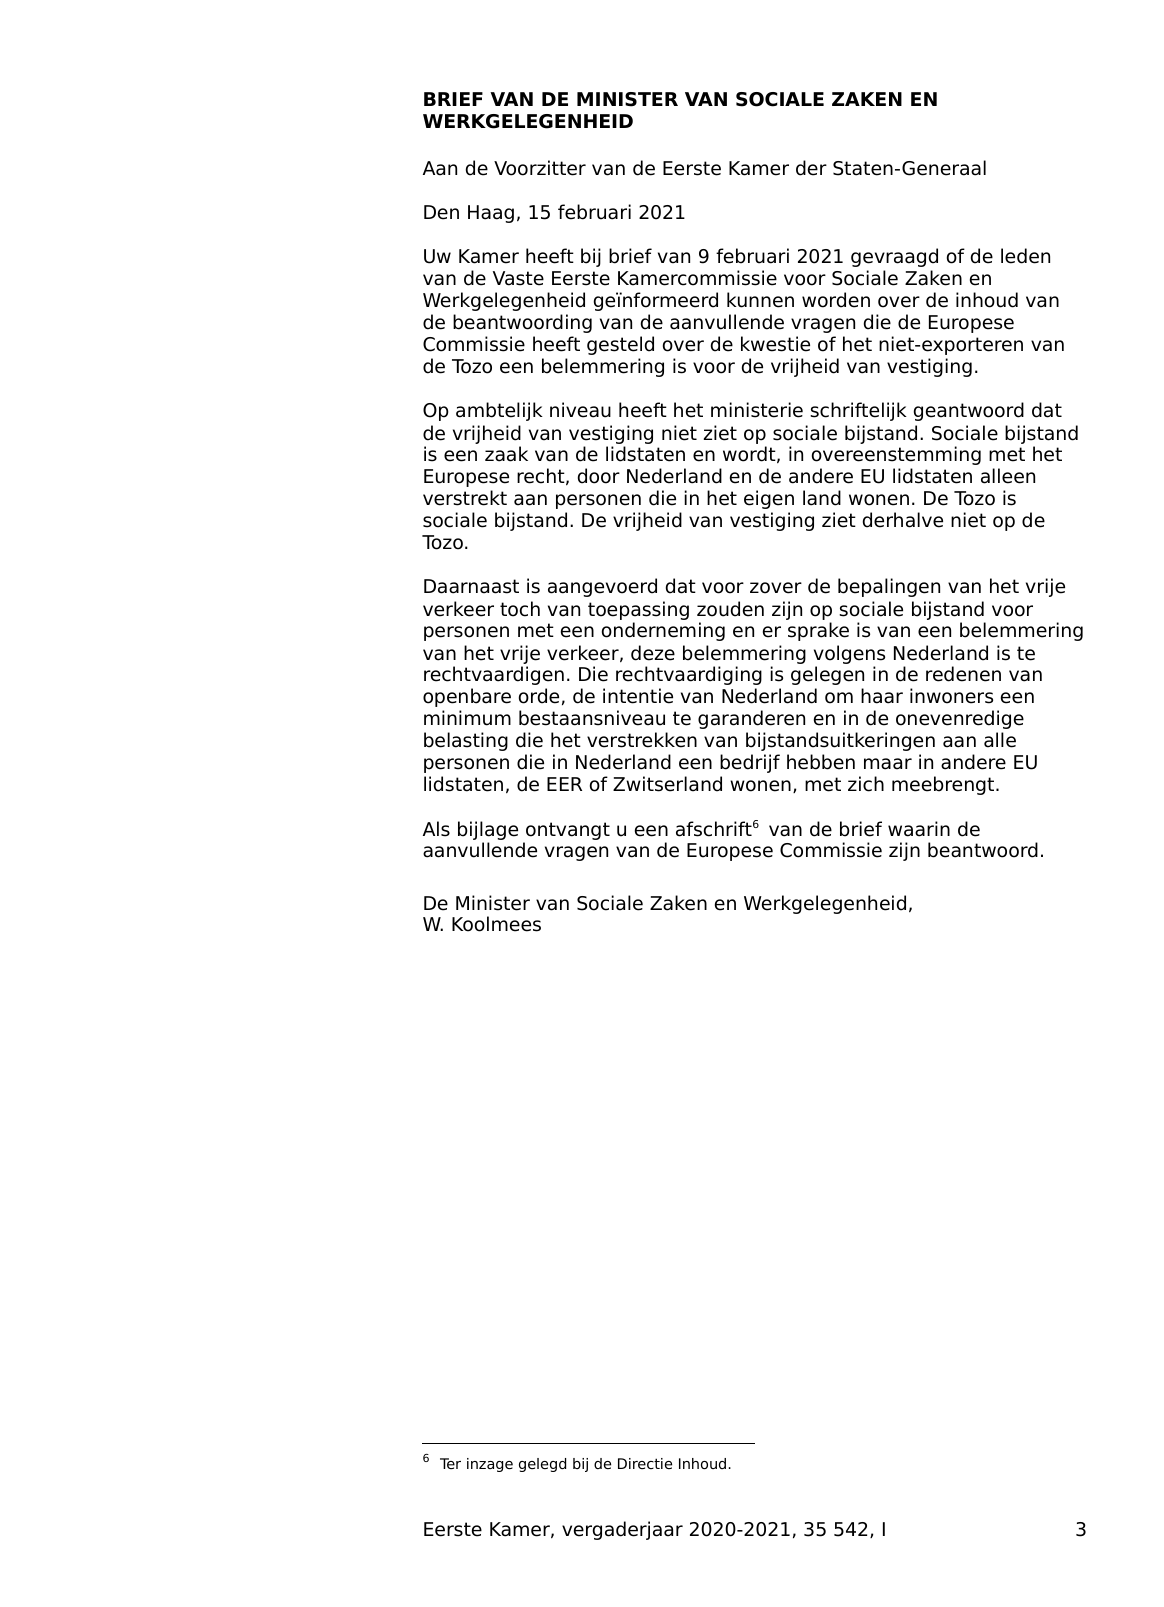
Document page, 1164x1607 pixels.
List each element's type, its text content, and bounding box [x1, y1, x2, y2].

text Den Haag, 15 februari 2021 [422, 202, 1087, 224]
text Daarnaast is aangevoerd dat voor zover de bepalingen van het vrije verkeer toch van toepassing zouden zijn op sociale bijstand voor personen met een onderneming en er sprake is van een belemmering van het vrije verkeer, deze belemmering volgens Nederland is te rechtvaardigen. Die rechtvaardiging is gelegen in de redenen van openbare orde, de intentie van Nederland om haar inwoners een minimum bestaansniveau te garanderen en in de onevenredige belasting die het verstrekken van bijstandsuitkeringen aan alle personen die in Nederland een bedrijf hebben maar in andere EU lidstaten, de EER of Zwitserland wonen, met zich meebrengt. [422, 576, 1087, 796]
text Als bijlage ontvangt u een afschrift van de brief waarin de aanvullende vragen van de Europese Commissie zijn beantwoord. [422, 818, 1087, 862]
text Aan de Voorzitter van de Eerste Kamer der Staten-Generaal [422, 158, 1087, 180]
text Uw Kamer heeft bij brief van 9 februari 2021 gevraagd of de leden van de Vaste Eerste Kamercommissie voor Sociale Zaken en Werkgelegenheid geïnformeerd kunnen worden over de inhoud van de beantwoording van de aanvullende vragen die de Europese Commissie heeft gesteld over de kwestie of het niet-exporteren van de Tozo een belemmering is voor de vrijheid van vestiging. [422, 246, 1087, 378]
text Op ambtelijk niveau heeft het ministerie schriftelijk geantwoord dat de vrijheid van vestiging niet ziet op sociale bijstand. Sociale bijstand is een zaak van de lidstaten en wordt, in overeenstemming met het Europese recht, door Nederland en de andere EU lidstaten alleen verstrekt aan personen die in het eigen land wonen. De Tozo is sociale bijstand. De vrijheid van vestiging ziet derhalve niet op de Tozo. [422, 400, 1087, 554]
text De Minister van Sociale Zaken en Werkgelegenheid, W. Koolmees [422, 892, 1087, 936]
text Ter inzage gelegd bij de Directie Inhoud. [422, 1452, 1087, 1474]
subtitle BRIEF VAN DE MINISTER VAN SOCIALE ZAKEN EN WERKGELEGENHEID [422, 89, 1087, 133]
